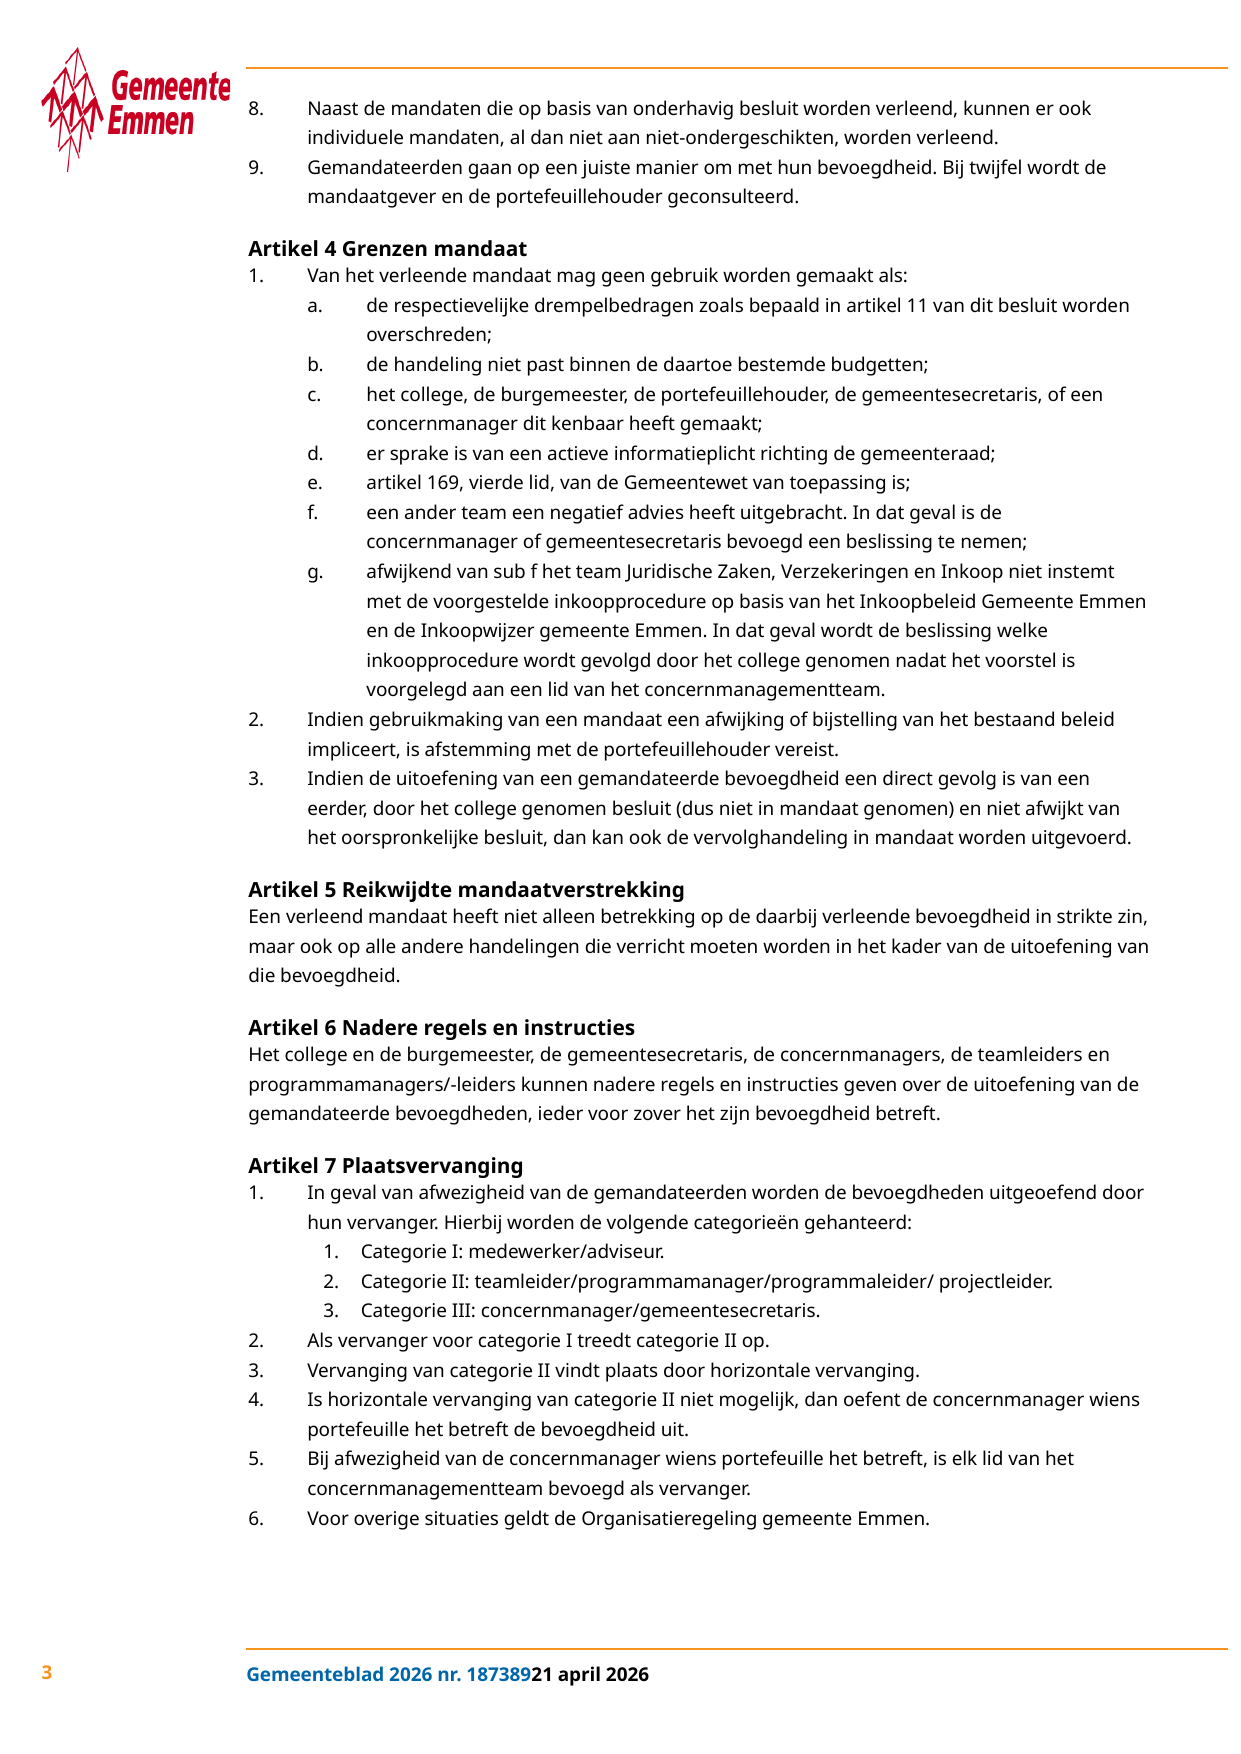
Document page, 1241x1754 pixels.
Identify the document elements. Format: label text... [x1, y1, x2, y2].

list In geval van afwezigheid van de gemandateerden worden de bevoegdheden uitgeoefend door hun vervanger. Hierbij worden de volgende categorieën gehanteerd: [248, 1179, 1152, 1235]
list een ander team een negatief advies heeft uitgebracht. In dat geval is de concernmanager of gemeentesecretaris bevoegd een beslissing te nemen; [307, 499, 1152, 554]
list het college, de burgemeester, de portefeuillehouder, de gemeentesecretaris, of een concernmanager dit kenbaar heeft gemaakt; [307, 381, 1152, 436]
list Categorie II: teamleider/programmamanager/programmaleider/ projectleider. [323, 1268, 1152, 1294]
list Als vervanger voor categorie I treedt categorie II op. [248, 1327, 1152, 1353]
list Categorie I: medewerker/adviseur. [323, 1238, 1152, 1264]
list Indien de uitoefening van een gemandateerde bevoegdheid een direct gevolg is van een eerder, door het college genomen besluit (dus niet in mandaat genomen) en niet afwijkt van het oorspronkelijke besluit, dan kan ook de vervolghandeling in mandaat worden uitgevoerd. [248, 765, 1152, 850]
text Het college en de burgemeester, de gemeentesecretaris, de concernmanagers, de teamleiders en programmamanagers/-leiders kunnen nadere regels en instructies geven over de uitoefening van de gemandateerde bevoegdheden, ieder voor zover het zijn bevoegdheid betreft. [248, 1041, 1152, 1126]
list Indien gebruikmaking van een mandaat een afwijking of bijstelling van het bestaand beleid impliceert, is afstemming met de portefeuillehouder vereist. [248, 706, 1152, 761]
list Categorie III: concernmanager/gemeentesecretaris. [323, 1298, 1152, 1323]
list er sprake is van een actieve informatieplicht richting de gemeenteraad; [307, 440, 1152, 466]
list Vervanging van categorie II vindt plaats door horizontale vervanging. [248, 1357, 1152, 1383]
picture [41, 47, 231, 172]
list Is horizontale vervanging van categorie II niet mogelijk, dan oefent de concernmanager wiens portefeuille het betreft de bevoegdheid uit. [248, 1386, 1152, 1442]
list Voor overige situaties geldt de Organisatieregeling gemeente Emmen. [248, 1505, 1152, 1531]
list de respectievelijke drempelbedragen zoals bepaald in artikel 11 van dit besluit worden overschreden; [307, 292, 1152, 347]
list Van het verleende mandaat mag geen gebruik worden gemaakt als: [248, 262, 1152, 288]
list Bij afwezigheid van de concernmanager wiens portefeuille het betreft, is elk lid van het concernmanagementteam bevoegd als vervanger. [248, 1446, 1152, 1501]
text Artikel 6 Nadere regels en instructies [248, 1013, 1152, 1041]
text Artikel 7 Plaatsvervanging [248, 1151, 1152, 1179]
list Gemandateerden gaan op een juiste manier om met hun bevoegdheid. Bij twijfel wordt de mandaatgever en de portefeuillehouder geconsulteerd. [248, 154, 1152, 209]
list afwijkend van sub f het team Juridische Zaken, Verzekeringen en Inkoop niet instemt met de voorgestelde inkoopprocedure op basis van het Inkoopbeleid Gemeente Emmen en de Inkoopwijzer gemeente Emmen. In dat geval wordt de beslissing welke inkoopprocedure wordt gevolgd door het college genomen nadat het voorstel is voorgelegd aan een lid van het concernmanagementteam. [307, 558, 1152, 702]
list artikel 169, vierde lid, van de Gemeentewet van toepassing is; [307, 469, 1152, 495]
text Artikel 4 Grenzen mandaat [248, 234, 1152, 262]
text Artikel 5 Reikwijdte mandaatverstrekking [248, 875, 1152, 903]
list de handeling niet past binnen de daartoe bestemde budgetten; [307, 351, 1152, 377]
list Naast de mandaten die op basis van onderhavig besluit worden verleend, kunnen er ook individuele mandaten, al dan niet aan niet-ondergeschikten, worden verleend. [248, 95, 1152, 150]
text Een verleend mandaat heeft niet alleen betrekking op de daarbij verleende bevoegdheid in strikte zin, maar ook op alle andere handelingen die verricht moeten worden in het kader van de uitoefening van die bevoegdheid. [248, 903, 1152, 988]
